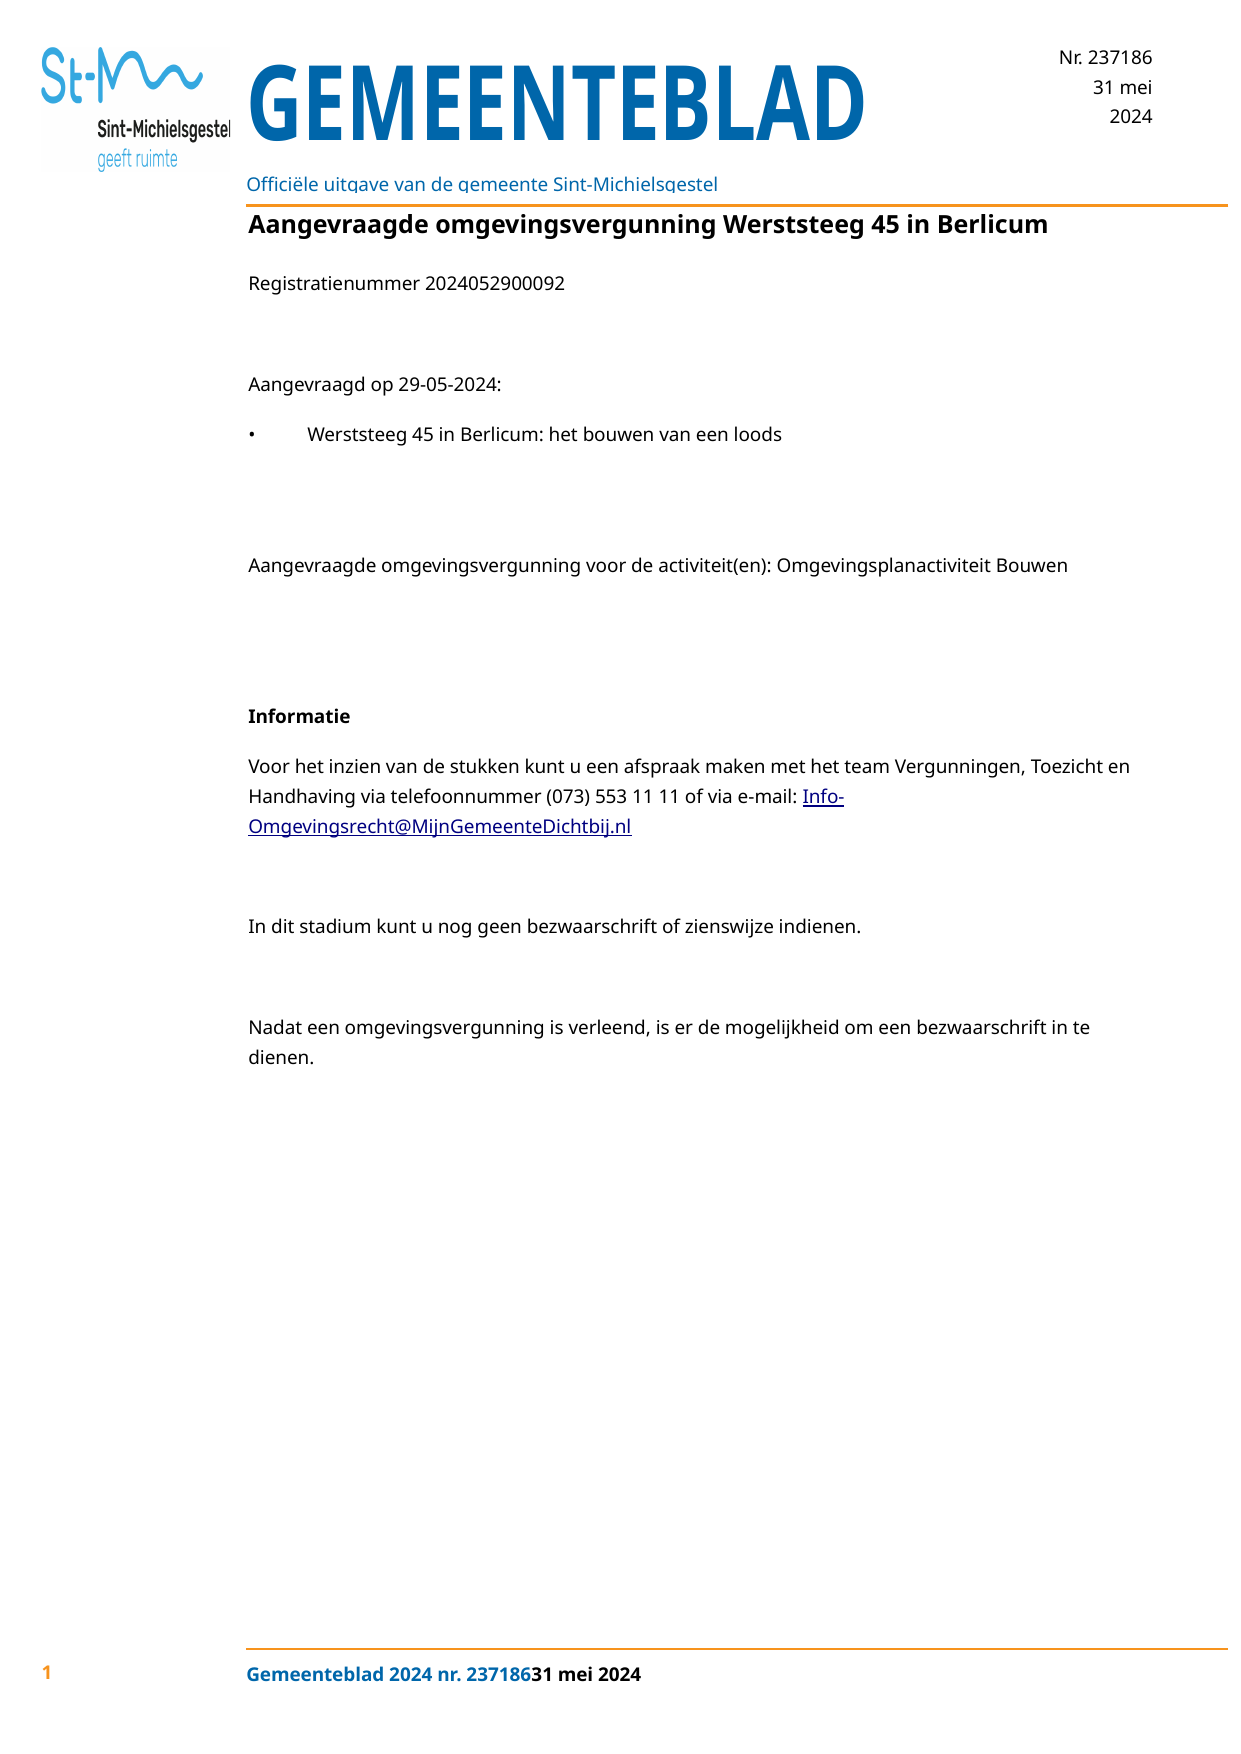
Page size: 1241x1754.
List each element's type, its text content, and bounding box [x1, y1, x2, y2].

text Aangevraagd op 29-05-2024: [248, 371, 1152, 397]
picture [41, 47, 231, 172]
text Voor het inzien van de stukken kunt u een afspraak maken met het team Vergunningen, Toezicht en Handhaving via telefoonnummer (073) 553 11 11 of via e-mail: Info-Omgevingsrecht@MijnGemeenteDichtbij.nl [248, 754, 1152, 838]
text Nadat een omgevingsvergunning is verleend, is er de mogelijkheid om een bezwaarschrift in te dienen. [248, 1014, 1152, 1070]
list Werststeeg 45 in Berlicum: het bouwen van een loods [248, 422, 1152, 447]
text Informatie [248, 703, 1152, 729]
text Aangevraagde omgevingsvergunning voor de activiteit(en): Omgevingsplanactiviteit Bouwen [248, 552, 1152, 578]
text Aangevraagde omgevingsvergunning Werststeeg 45 in Berlicum [248, 207, 1152, 241]
text In dit stadium kunt u nog geen bezwaarschrift of zienswijze indienen. [248, 914, 1152, 939]
text Registratienummer 2024052900092 [248, 270, 1152, 296]
